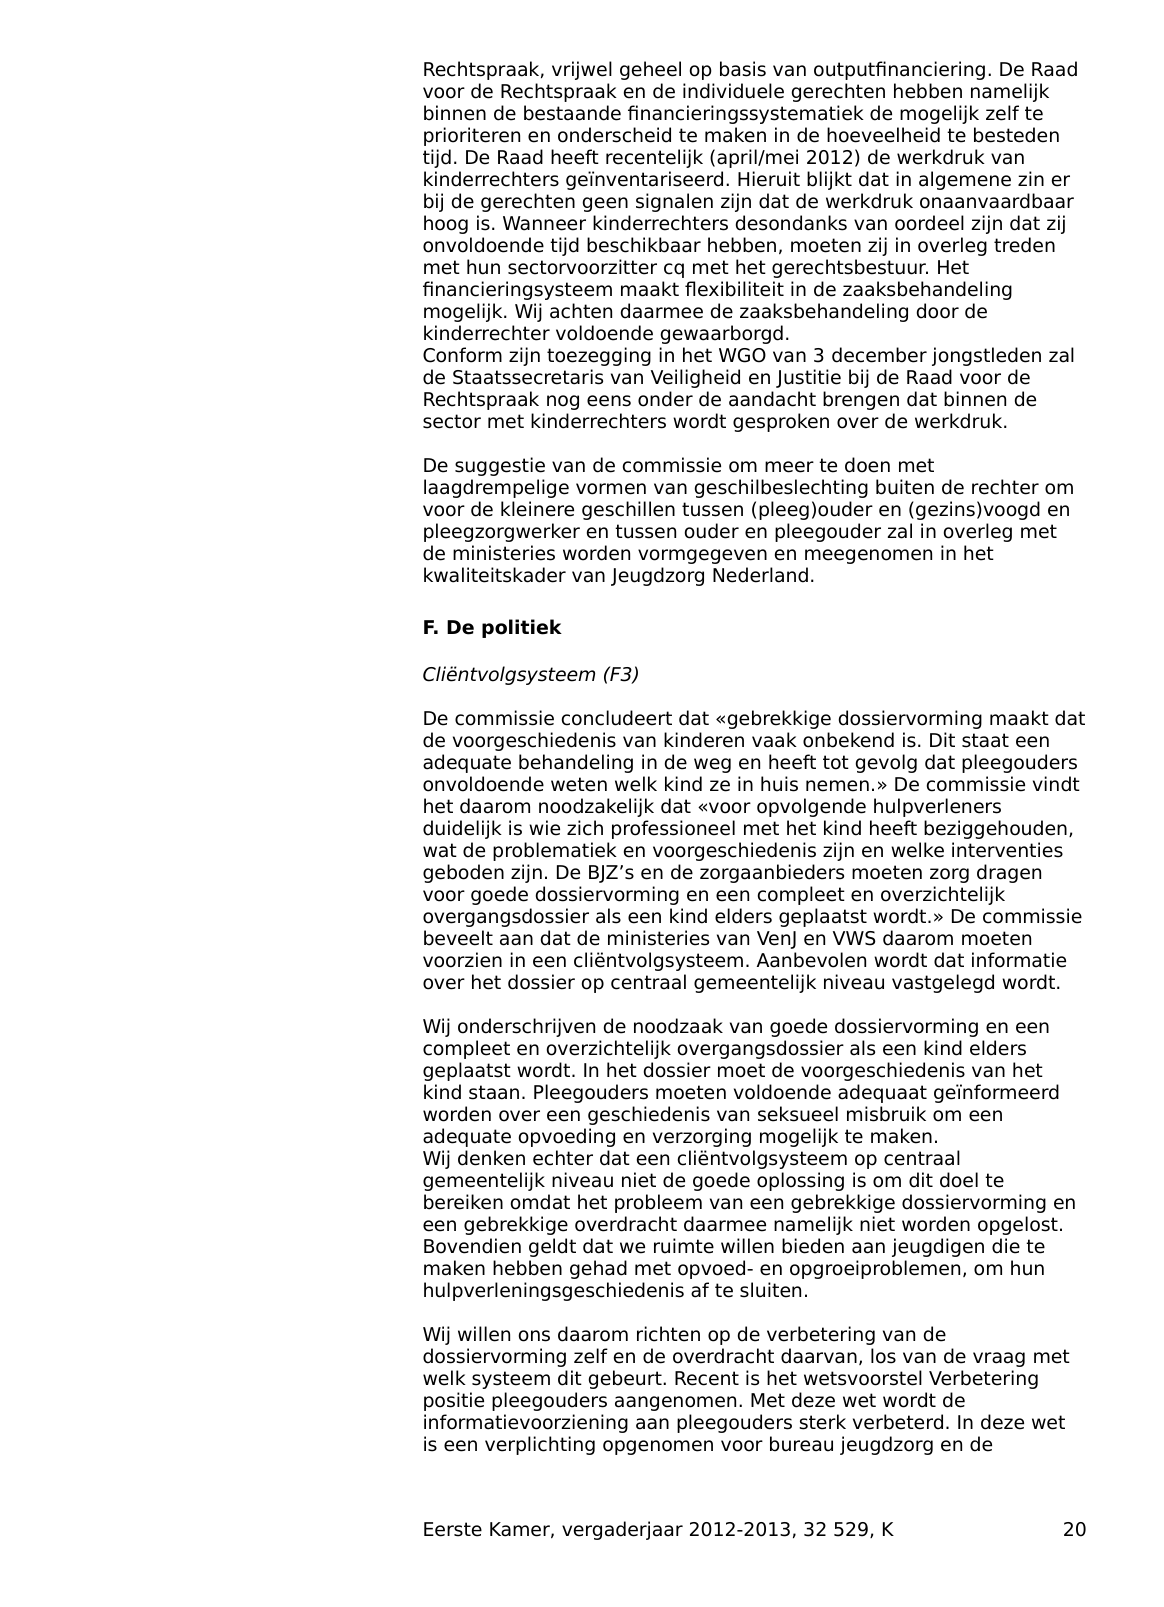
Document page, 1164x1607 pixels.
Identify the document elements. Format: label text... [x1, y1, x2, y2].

text Wij willen ons daarom richten op de verbetering van de dossiervorming zelf en de overdracht daarvan, los van de vraag met welk systeem dit gebeurt. Recent is het wetsvoorstel Verbetering positie pleegouders aangenomen. Met deze wet wordt de informatievoorziening aan pleegouders sterk verbeterd. In deze wet is een verplichting opgenomen voor bureau jeugdzorg en de [422, 1324, 1087, 1456]
text De commissie concludeert dat «gebrekkige dossiervorming maakt dat de voorgeschiedenis van kinderen vaak onbekend is. Dit staat een adequate behandeling in de weg en heeft tot gevolg dat pleegouders onvoldoende weten welk kind ze in huis nemen.» De commissie vindt het daarom noodzakelijk dat «voor opvolgende hulpverleners duidelijk is wie zich professioneel met het kind heeft beziggehouden, wat de problematiek en voorgeschiedenis zijn en welke interventies geboden zijn. De BJZ’s en de zorgaanbieders moeten zorg dragen voor goede dossiervorming en een compleet en overzichtelijk overgangsdossier als een kind elders geplaatst wordt.» De commissie beveelt aan dat de ministeries van VenJ en VWS daarom moeten voorzien in een cliëntvolgsysteem. Aanbevolen wordt dat informatie over het dossier op centraal gemeentelijk niveau vastgelegd wordt. [422, 708, 1087, 994]
text Wij denken echter dat een cliëntvolgsysteem op centraal gemeentelijk niveau niet de goede oplossing is om dit doel te bereiken omdat het probleem van een gebrekkige dossiervorming en een gebrekkige overdracht daarmee namelijk niet worden opgelost. Bovendien geldt dat we ruimte willen bieden aan jeugdigen die te maken hebben gehad met opvoed- en opgroeiproblemen, om hun hulpverleningsgeschiedenis af te sluiten. [422, 1148, 1087, 1302]
text Wij onderschrijven de noodzaak van goede dossiervorming en een compleet en overzichtelijk overgangsdossier als een kind elders geplaatst wordt. In het dossier moet de voorgeschiedenis van het kind staan. Pleegouders moeten voldoende adequaat geïnformeerd worden over een geschiedenis van seksueel misbruik om een adequate opvoeding en verzorging mogelijk te maken. [422, 1016, 1087, 1148]
text De suggestie van de commissie om meer te doen met laagdrempelige vormen van geschilbeslechting buiten de rechter om voor de kleinere geschillen tussen (pleeg)ouder en (gezins)voogd en pleegzorgwerker en tussen ouder en pleegouder zal in overleg met de ministeries worden vormgegeven en meegenomen in het kwaliteitskader van Jeugdzorg Nederland. [422, 455, 1087, 587]
subtitle Cliëntvolgsysteem (F3) [422, 664, 1087, 686]
subtitle F. De politiek [422, 617, 1087, 639]
text Conform zijn toezegging in het WGO van 3 december jongstleden zal de Staatssecretaris van Veiligheid en Justitie bij de Raad voor de Rechtspraak nog eens onder de aandacht brengen dat binnen de sector met kinderrechters wordt gesproken over de werkdruk. [422, 345, 1087, 433]
text Rechtspraak, vrijwel geheel op basis van outputfinanciering. De Raad voor de Rechtspraak en de individuele gerechten hebben namelijk binnen de bestaande financieringssystematiek de mogelijk zelf te prioriteren en onderscheid te maken in de hoeveelheid te besteden tijd. De Raad heeft recentelijk (april/mei 2012) de werkdruk van kinderrechters geïnventariseerd. Hieruit blijkt dat in algemene zin er bij de gerechten geen signalen zijn dat de werkdruk onaanvaardbaar hoog is. Wanneer kinderrechters desondanks van oordeel zijn dat zij onvoldoende tijd beschikbaar hebben, moeten zij in overleg treden met hun sectorvoorzitter cq met het gerechtsbestuur. Het financieringsysteem maakt flexibiliteit in de zaaksbehandeling mogelijk. Wij achten daarmee de zaaksbehandeling door de kinderrechter voldoende gewaarborgd. [422, 59, 1087, 345]
